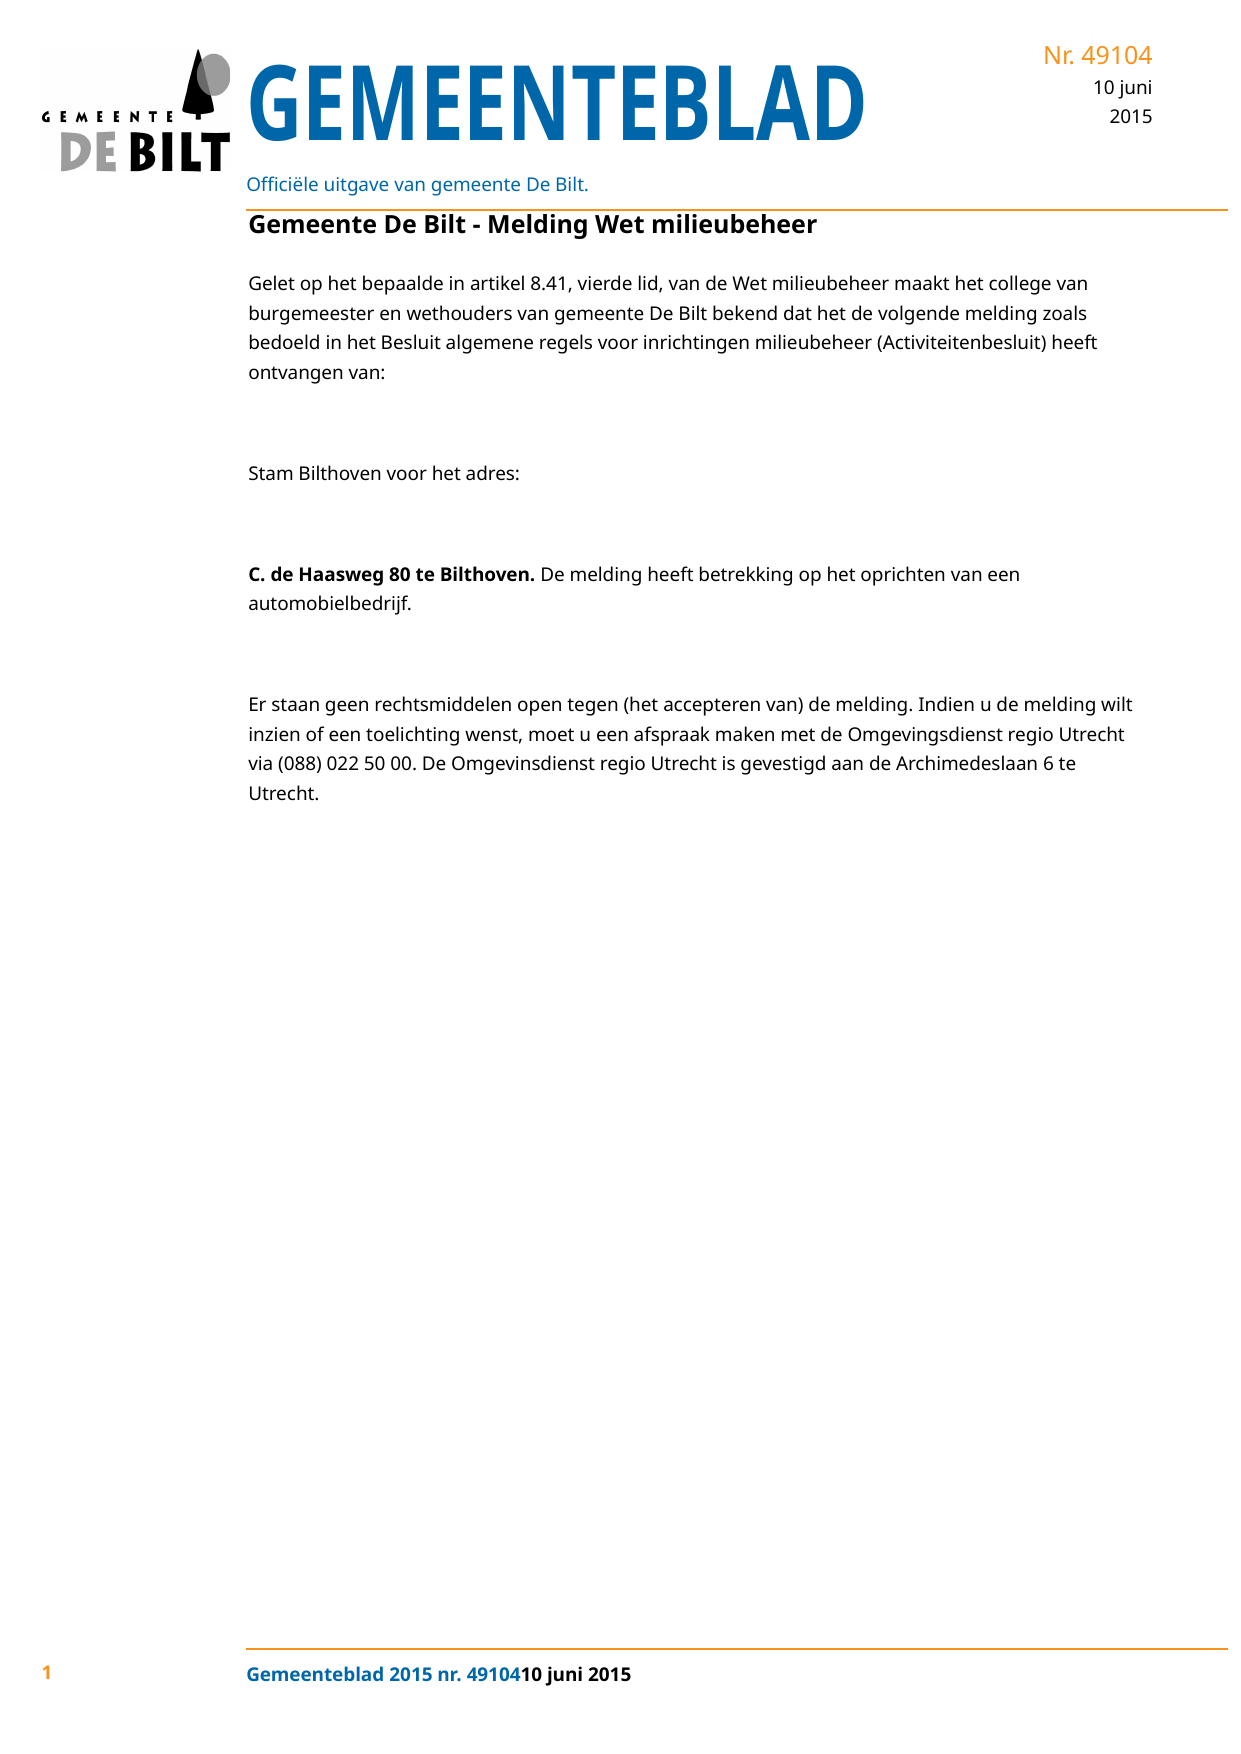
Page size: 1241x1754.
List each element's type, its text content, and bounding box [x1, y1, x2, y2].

picture [41, 47, 231, 172]
text Er staan geen rechtsmiddelen open tegen (het accepteren van) de melding. Indien u de melding wilt inzien of een toelichting wenst, moet u een afspraak maken met de Omgevingsdienst regio Utrecht via (088) 022 50 00. De Omgevinsdienst regio Utrecht is gevestigd aan de Archimedeslaan 6 te Utrecht. [248, 691, 1152, 806]
text Stam Bilthoven voor het adres: [248, 460, 1152, 486]
text Gelet op het bepaalde in artikel 8.41, vierde lid, van de Wet milieubeheer maakt het college van burgemeester en wethouders van gemeente De Bilt bekend dat het de volgende melding zoals bedoeld in het Besluit algemene regels voor inrichtingen milieubeheer (Activiteitenbesluit) heeft ontvangen van: [248, 270, 1152, 385]
text Gemeente De Bilt - Melding Wet milieubeheer [248, 211, 1152, 241]
text C. de Haasweg 80 te Bilthoven. De melding heeft betrekking op het oprichten van een automobielbedrijf. [248, 561, 1152, 616]
